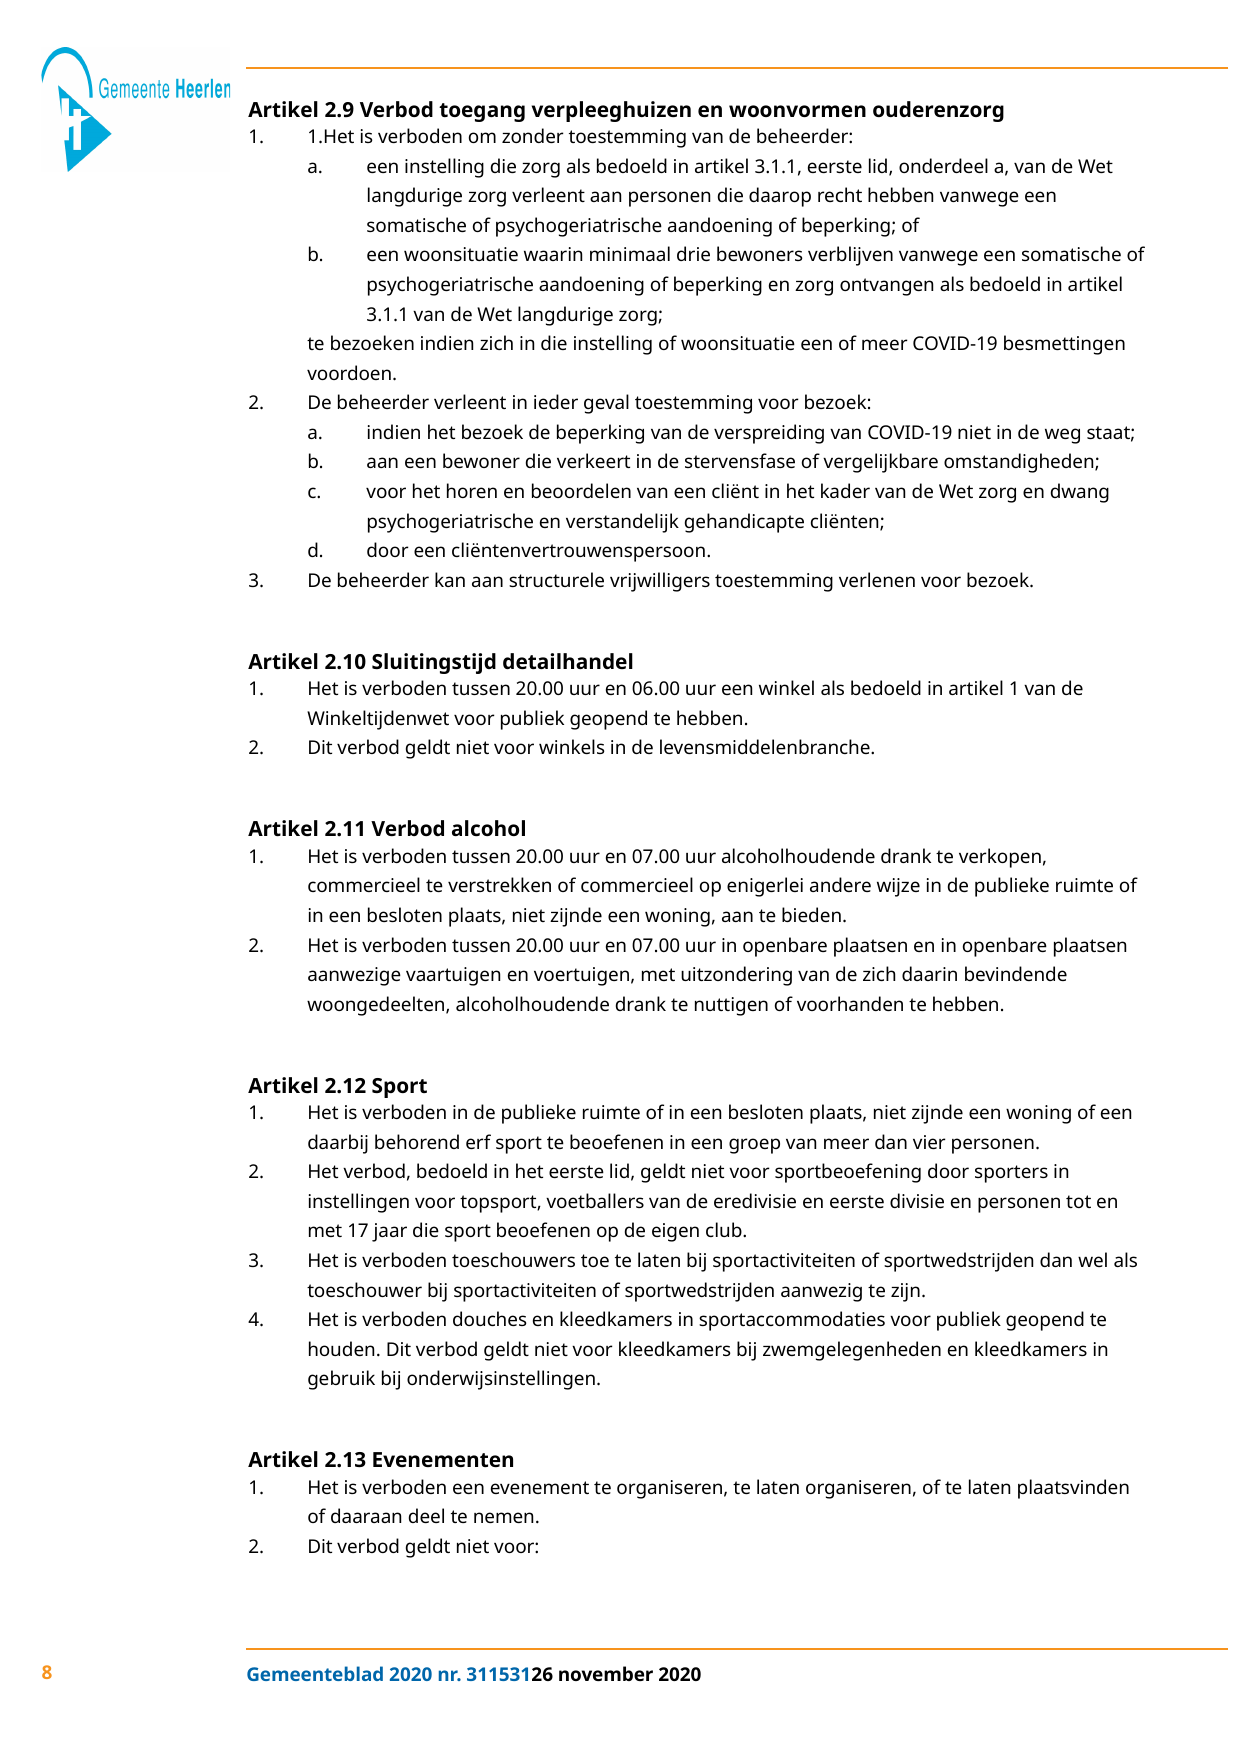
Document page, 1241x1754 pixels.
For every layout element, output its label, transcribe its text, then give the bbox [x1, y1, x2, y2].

list een instelling die zorg als bedoeld in artikel 3.1.1, eerste lid, onderdeel a, van de Wet langdurige zorg verleent aan personen die daarop recht hebben vanwege een somatische of psychogeriatrische aandoening of beperking; of [307, 153, 1152, 238]
list een woonsituatie waarin minimaal drie bewoners verblijven vanwege een somatische of psychogeriatrische aandoening of beperking en zorg ontvangen als bedoeld in artikel 3.1.1 van de Wet langdurige zorg; [307, 242, 1152, 326]
list Het is verboden toeschouwers toe te laten bij sportactiviteiten of sportwedstrijden dan wel als toeschouwer bij sportactiviteiten of sportwedstrijden aanwezig te zijn. [248, 1247, 1152, 1303]
list voor het horen en beoordelen van een cliënt in het kader van de Wet zorg en dwang psychogeriatrische en verstandelijk gehandicapte cliënten; [307, 478, 1152, 533]
list Het is verboden in de publieke ruimte of in een besloten plaats, niet zijnde een woning of een daarbij behorend erf sport te beoefenen in een groep van meer dan vier personen. [248, 1099, 1152, 1155]
text Artikel 2.11 Verbod alcohol [248, 814, 1152, 843]
list 1.Het is verboden om zonder toestemming van de beheerder: [248, 123, 1152, 149]
text Artikel 2.10 Sluitingstijd detailhandel [248, 647, 1152, 675]
text Artikel 2.13 Evenementen [248, 1446, 1152, 1474]
list Het is verboden tussen 20.00 uur en 07.00 uur in openbare plaatsen en in openbare plaatsen aanwezige vaartuigen en voertuigen, met uitzondering van de zich daarin bevindende woongedeelten, alcoholhoudende drank te nuttigen of voorhanden te hebben. [248, 932, 1152, 1017]
list aan een bewoner die verkeert in de stervensfase of vergelijkbare omstandigheden; [307, 449, 1152, 474]
list Het is verboden tussen 20.00 uur en 07.00 uur alcoholhoudende drank te verkopen, commercieel te verstrekken of commercieel op enigerlei andere wijze in de publieke ruimte of in een besloten plaats, niet zijnde een woning, aan te bieden. [248, 843, 1152, 928]
list Het is verboden douches en kleedkamers in sportaccommodaties voor publiek geopend te houden. Dit verbod geldt niet voor kleedkamers bij zwemgelegenheden en kleedkamers in gebruik bij onderwijsinstellingen. [248, 1306, 1152, 1391]
list Dit verbod geldt niet voor: [248, 1533, 1152, 1559]
list De beheerder verleent in ieder geval toestemming voor bezoek: [248, 389, 1152, 415]
text Artikel 2.9 Verbod toegang verpleeghuizen en woonvormen ouderenzorg [248, 95, 1152, 123]
list door een cliëntenvertrouwenspersoon. [307, 537, 1152, 563]
text Artikel 2.12 Sport [248, 1071, 1152, 1099]
list Het is verboden tussen 20.00 uur en 06.00 uur een winkel als bedoeld in artikel 1 van de Winkeltijdenwet voor publiek geopend te hebben. [248, 675, 1152, 731]
list te bezoeken indien zich in die instelling of woonsituatie een of meer COVID-19 besmettingen voordoen. [248, 330, 1152, 386]
picture [41, 47, 59, 70]
list Dit verbod geldt niet voor winkels in de levensmiddelenbranche. [248, 734, 1152, 760]
list Het is verboden een evenement te organiseren, te laten organiseren, of te laten plaatsvinden of daaraan deel te nemen. [248, 1474, 1152, 1529]
picture [41, 47, 231, 172]
list Het verbod, bedoeld in het eerste lid, geldt niet voor sportbeoefening door sporters in instellingen voor topsport, voetballers van de eredivisie en eerste divisie en personen tot en met 17 jaar die sport beoefenen op de eigen club. [248, 1158, 1152, 1243]
list indien het bezoek de beperking van de verspreiding van COVID-19 niet in de weg staat; [307, 419, 1152, 445]
list De beheerder kan aan structurele vrijwilligers toestemming verlenen voor bezoek. [248, 567, 1152, 593]
